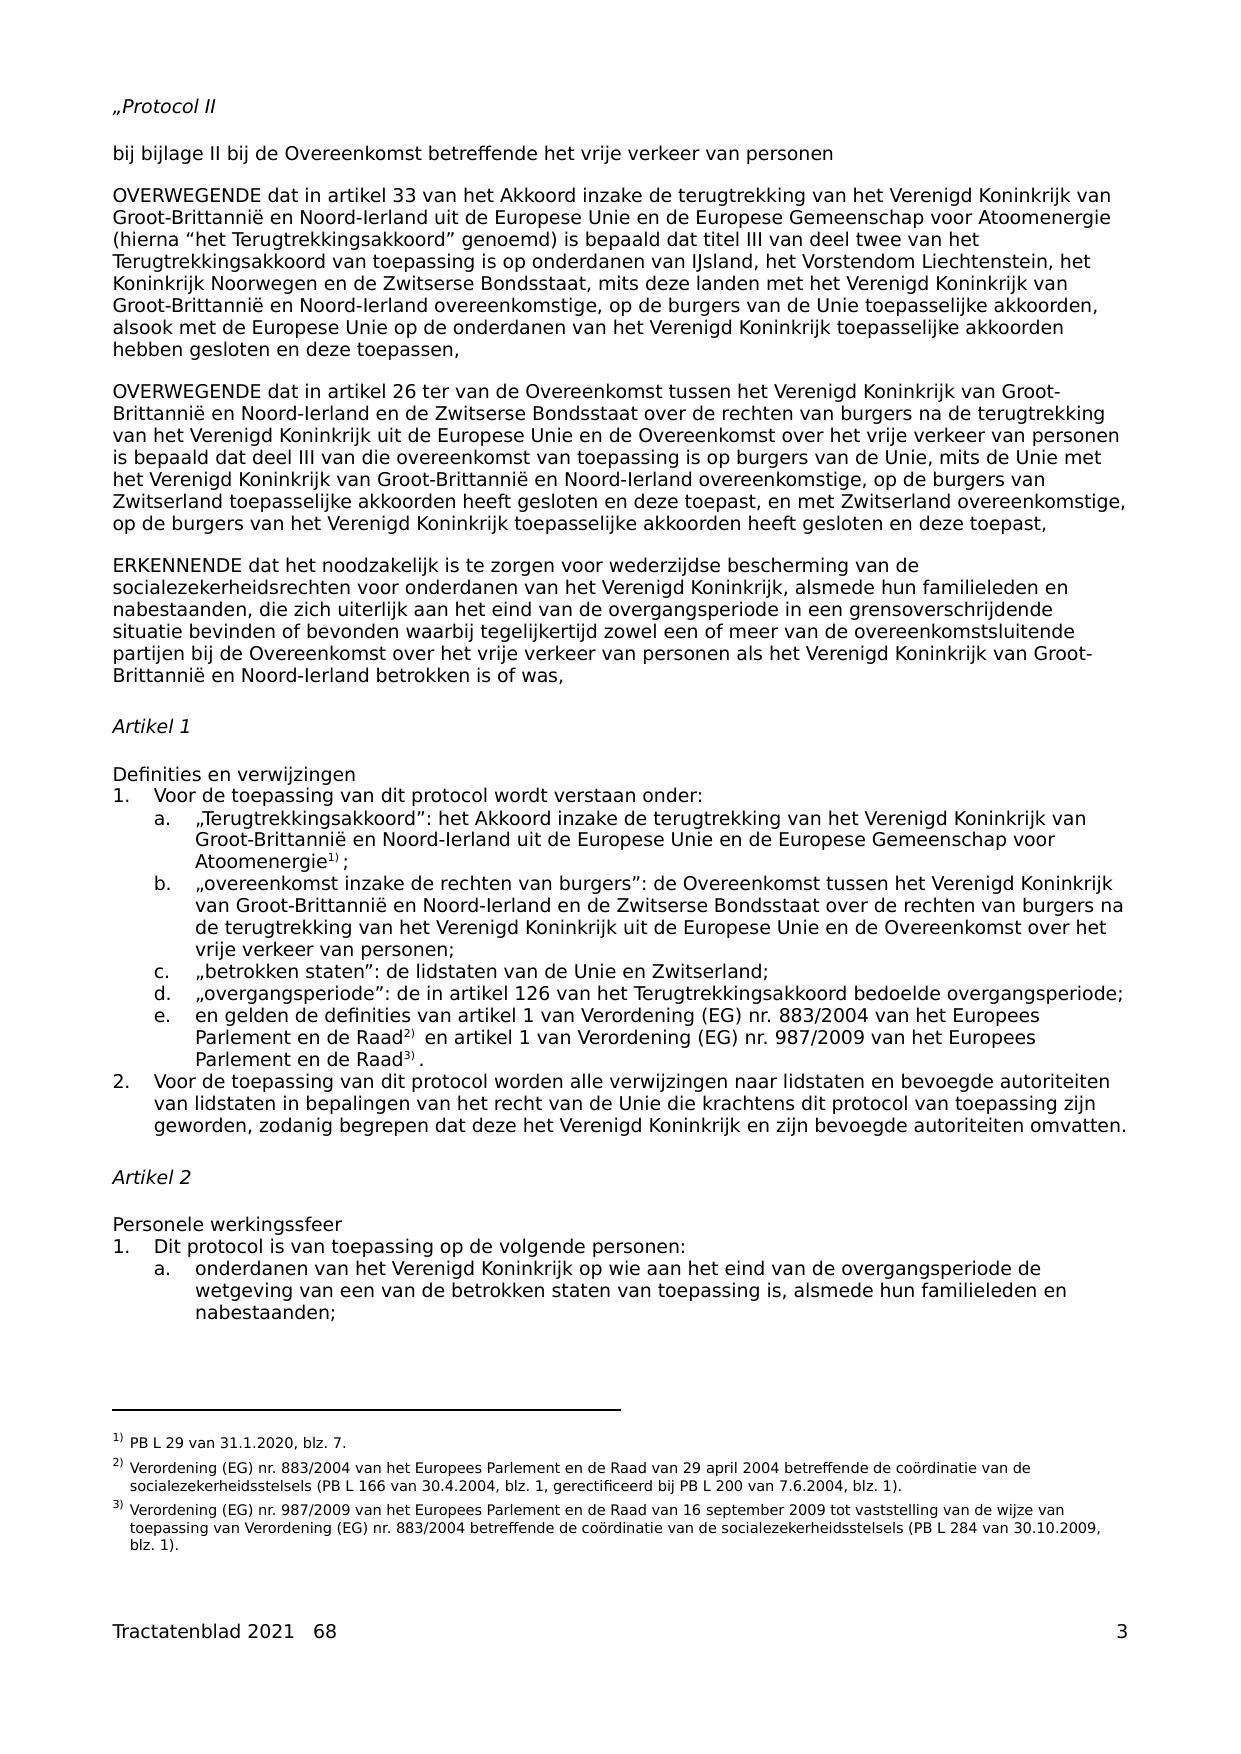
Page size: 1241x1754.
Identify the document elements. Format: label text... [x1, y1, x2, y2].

text d. „overgangsperiode”: de in artikel 126 van het Terugtrekkingsakkoord bedoelde overgangsperiode; [153, 983, 1128, 1005]
text a. onderdanen van het Verenigd Koninkrijk op wie aan het eind van de overgangsperiode de wetgeving van een van de betrokken staten van toepassing is, alsmede hun familieleden en nabestaanden; [153, 1258, 1128, 1324]
text 1. Dit protocol is van toepassing op de volgende personen: [112, 1236, 1128, 1258]
text 1. Voor de toepassing van dit protocol wordt verstaan onder: [112, 785, 1128, 807]
subtitle Artikel 1 [112, 716, 1128, 738]
text Definities en verwijzingen [112, 763, 1128, 785]
text OVERWEGENDE dat in artikel 26 ter van de Overeenkomst tussen het Verenigd Koninkrijk van Groot-Brittannië en Noord-Ierland en de Zwitserse Bondsstaat over de rechten van burgers na de terugtrekking van het Verenigd Koninkrijk uit de Europese Unie en de Overeenkomst over het vrije verkeer van personen is bepaald dat deel III van die overeenkomst van toepassing is op burgers van de Unie, mits de Unie met het Verenigd Koninkrijk van Groot-Brittannië en Noord-Ierland overeenkomstige, op de burgers van Zwitserland toepasselijke akkoorden heeft gesloten en deze toepast, en met Zwitserland overeenkomstige, op de burgers van het Verenigd Koninkrijk toepasselijke akkoorden heeft gesloten en deze toepast, [112, 381, 1128, 534]
text 2. Voor de toepassing van dit protocol worden alle verwijzingen naar lidstaten en bevoegde autoriteiten van lidstaten in bepalingen van het recht van de Unie die krachtens dit protocol van toepassing zijn geworden, zodanig begrepen dat deze het Verenigd Koninkrijk en zijn bevoegde autoriteiten omvatten. [112, 1071, 1128, 1137]
text PB L 29 van 31.1.2020, blz. 7. [112, 1431, 1128, 1453]
text a. „Terugtrekkingsakkoord”: het Akkoord inzake de terugtrekking van het Verenigd Koninkrijk van Groot-Brittannië en Noord-Ierland uit de Europese Unie en de Europese Gemeenschap voor Atoomenergie; [153, 807, 1128, 873]
text c. „betrokken staten”: de lidstaten van de Unie en Zwitserland; [153, 961, 1128, 983]
text Verordening (EG) nr. 883/2004 van het Europees Parlement en de Raad van 29 april 2004 betreffende de coördinatie van de socialezekerheidsstelsels (PB L 166 van 30.4.2004, blz. 1, gerectificeerd bij PB L 200 van 7.6.2004, blz. 1). [112, 1456, 1128, 1495]
subtitle „Protocol II [112, 96, 1128, 118]
text Verordening (EG) nr. 987/2009 van het Europees Parlement en de Raad van 16 september 2009 tot vaststelling van de wijze van toepassing van Verordening (EG) nr. 883/2004 betreffende de coördinatie van de socialezekerheidsstelsels (PB L 284 van 30.10.2009, blz. 1). [112, 1498, 1128, 1554]
text Personele werkingssfeer [112, 1214, 1128, 1236]
text bij bijlage II bij de Overeenkomst betreffende het vrije verkeer van personen [112, 143, 1128, 165]
text e. en gelden de definities van artikel 1 van Verordening (EG) nr. 883/2004 van het Europees Parlement en de Raad en artikel 1 van Verordening (EG) nr. 987/2009 van het Europees Parlement en de Raad. [153, 1005, 1128, 1071]
subtitle Artikel 2 [112, 1167, 1128, 1189]
text b. „overeenkomst inzake de rechten van burgers”: de Overeenkomst tussen het Verenigd Koninkrijk van Groot-Brittannië en Noord-Ierland en de Zwitserse Bondsstaat over de rechten van burgers na de terugtrekking van het Verenigd Koninkrijk uit de Europese Unie en de Overeenkomst over het vrije verkeer van personen; [153, 873, 1128, 961]
text ERKENNENDE dat het noodzakelijk is te zorgen voor wederzijdse bescherming van de socialezekerheidsrechten voor onderdanen van het Verenigd Koninkrijk, alsmede hun familieleden en nabestaanden, die zich uiterlijk aan het eind van de overgangsperiode in een grensoverschrijdende situatie bevinden of bevonden waarbij tegelijkertijd zowel een of meer van de overeenkomstsluitende partijen bij de Overeenkomst over het vrije verkeer van personen als het Verenigd Koninkrijk van Groot-Brittannië en Noord-Ierland betrokken is of was, [112, 554, 1128, 686]
text OVERWEGENDE dat in artikel 33 van het Akkoord inzake de terugtrekking van het Verenigd Koninkrijk van Groot-Brittannië en Noord-Ierland uit de Europese Unie en de Europese Gemeenschap voor Atoomenergie (hierna “het Terugtrekkingsakkoord” genoemd) is bepaald dat titel III van deel twee van het Terugtrekkingsakkoord van toepassing is op onderdanen van IJsland, het Vorstendom Liechtenstein, het Koninkrijk Noorwegen en de Zwitserse Bondsstaat, mits deze landen met het Verenigd Koninkrijk van Groot-Brittannië en Noord-Ierland overeenkomstige, op de burgers van de Unie toepasselijke akkoorden, alsook met de Europese Unie op de onderdanen van het Verenigd Koninkrijk toepasselijke akkoorden hebben gesloten en deze toepassen, [112, 185, 1128, 361]
